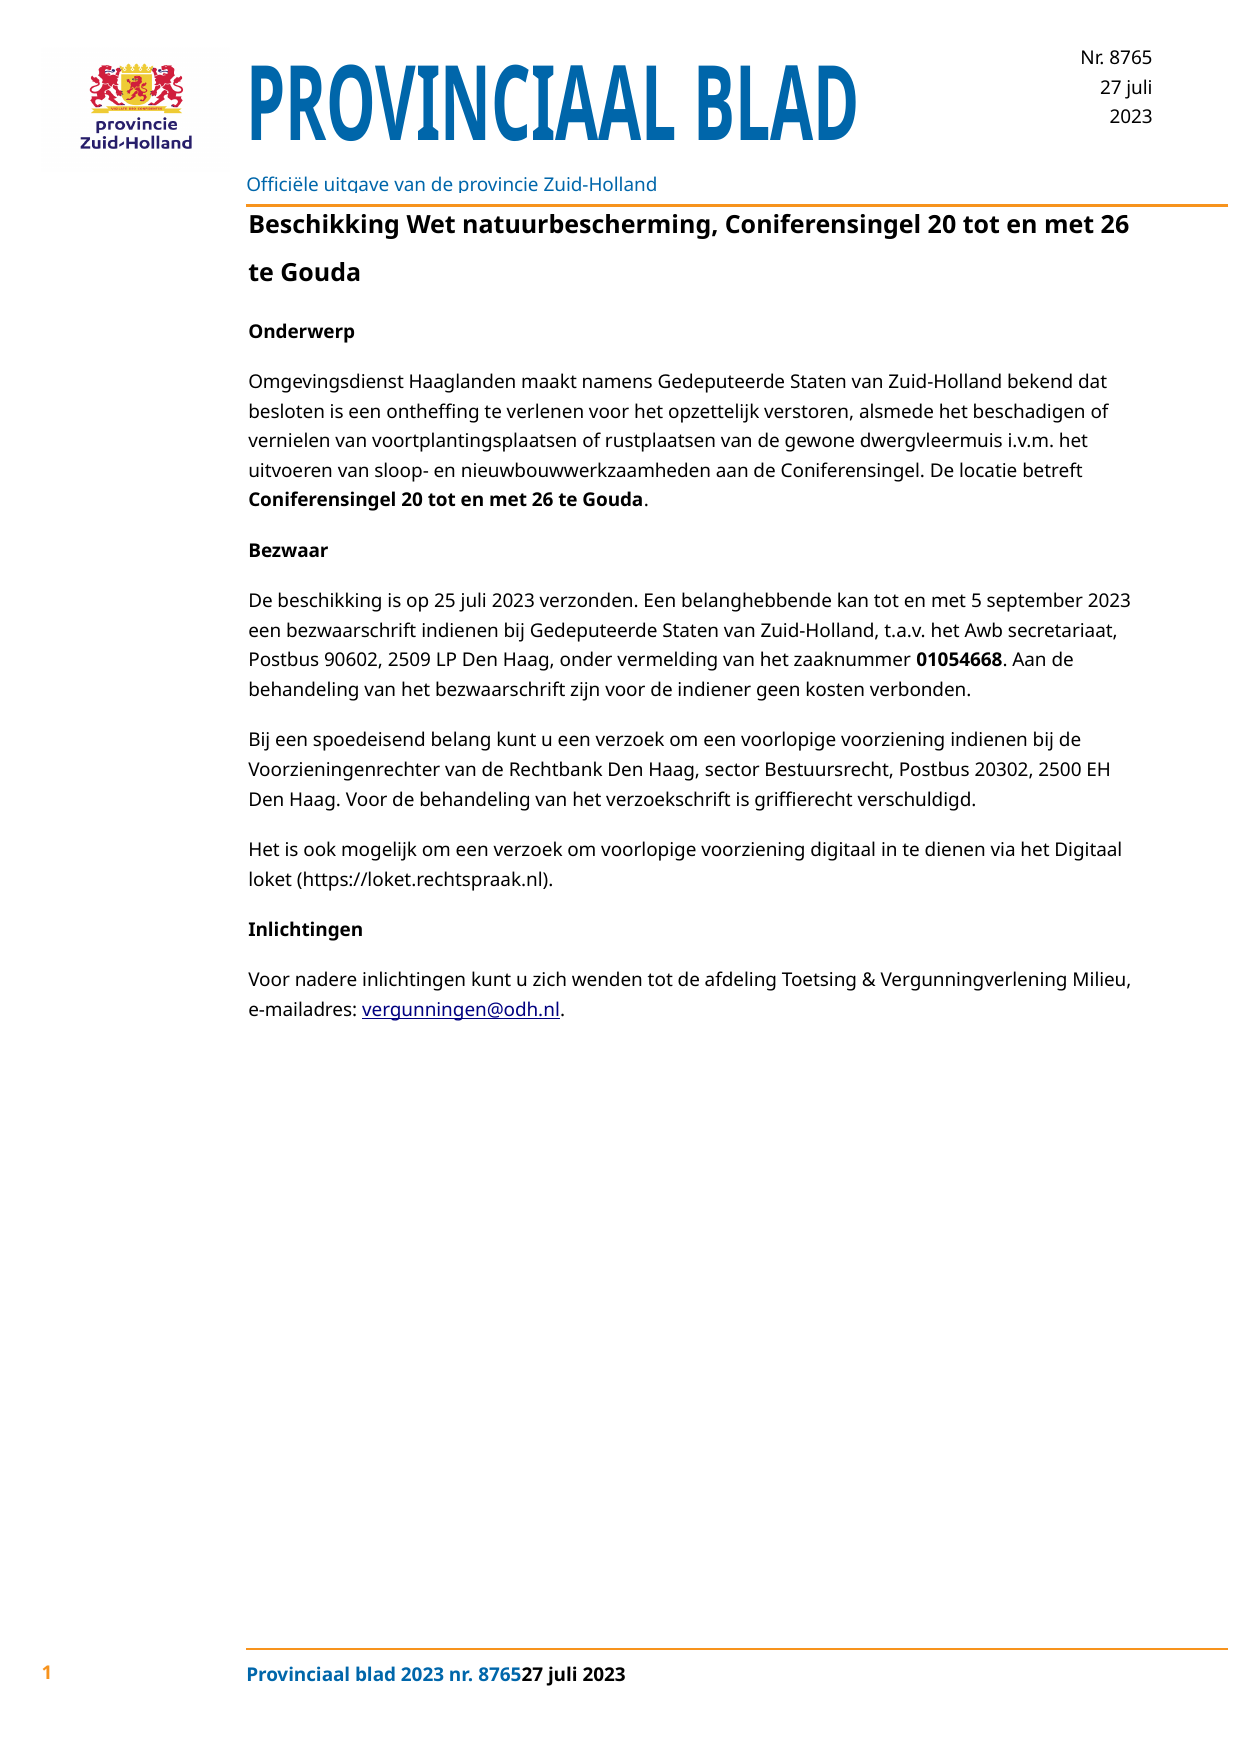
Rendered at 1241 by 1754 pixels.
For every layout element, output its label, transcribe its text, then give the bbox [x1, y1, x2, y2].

text Beschikking Wet natuurbescherming, Coniferensingel 20 tot en met 26 te Gouda [248, 207, 1152, 288]
text Het is ook mogelijk om een verzoek om voorlopige voorziening digitaal in te dienen via het Digitaal loket (https://loket.rechtspraak.nl). [248, 836, 1152, 892]
text Voor nadere inlichtingen kunt u zich wenden tot de afdeling Toetsing & Vergunningverlening Milieu, e-mailadres: vergunningen@odh.nl. [248, 967, 1152, 1022]
text Bij een spoedeisend belang kunt u een verzoek om een voorlopige voorziening indienen bij de Voorzieningenrechter van de Rechtbank Den Haag, sector Bestuursrecht, Postbus 20302, 2500 EH Den Haag. Voor de behandeling van het verzoekschrift is griffierecht verschuldigd. [248, 727, 1152, 812]
text Inlichtingen [248, 916, 1152, 942]
text De beschikking is op 25 juli 2023 verzonden. Een belanghebbende kan tot en met 5 september 2023 een bezwaarschrift indienen bij Gedeputeerde Staten van Zuid-Holland, t.a.v. het Awb secretariaat, Postbus 90602, 2509 LP Den Haag, onder vermelding van het zaaknummer 01054668. Aan de behandeling van het bezwaarschrift zijn voor de indiener geen kosten verbonden. [248, 587, 1152, 702]
text Onderwerp [248, 318, 1152, 344]
text Bezwaar [248, 537, 1152, 563]
picture [41, 47, 231, 172]
text Omgevingsdienst Haaglanden maakt namens Gedeputeerde Staten van Zuid-Holland bekend dat besloten is een ontheffing te verlenen voor het opzettelijk verstoren, alsmede het beschadigen of vernielen van voortplantingsplaatsen of rustplaatsen van de gewone dwergvleermuis i.v.m. het uitvoeren van sloop- en nieuwbouwwerkzaamheden aan de Coniferensingel. De locatie betreft Coniferensingel 20 tot en met 26 te Gouda. [248, 368, 1152, 512]
